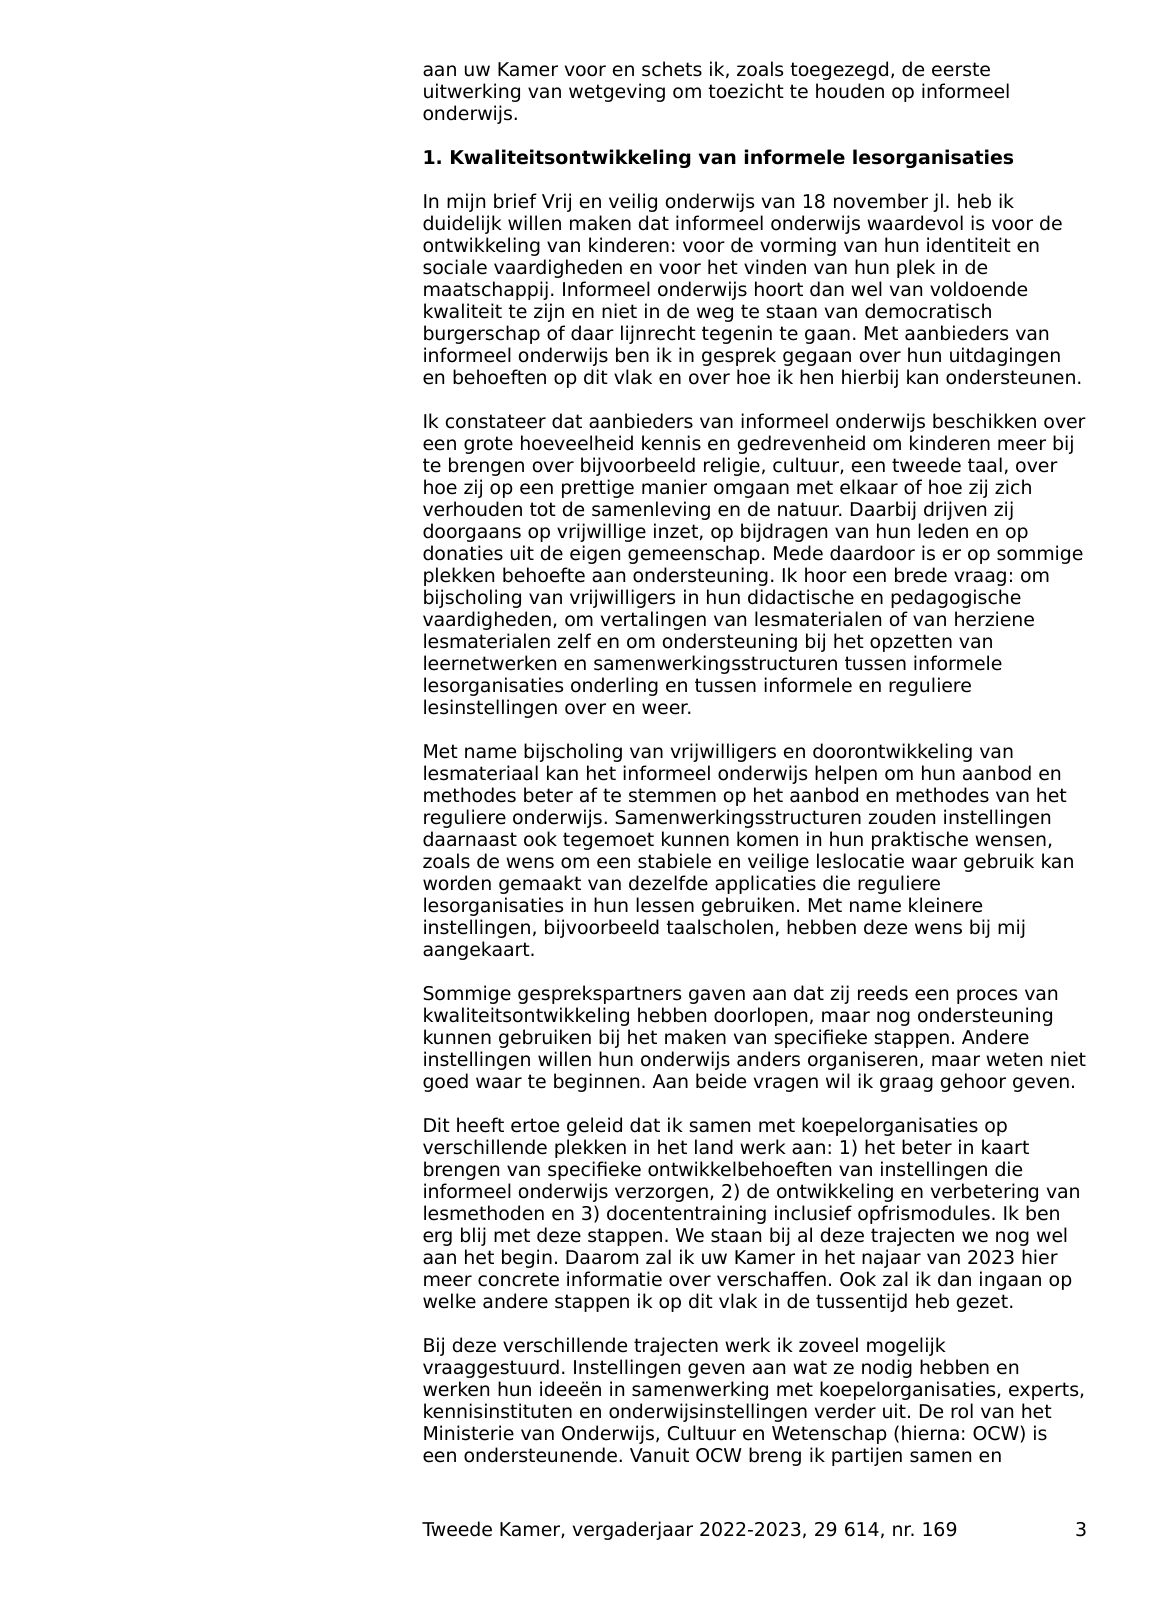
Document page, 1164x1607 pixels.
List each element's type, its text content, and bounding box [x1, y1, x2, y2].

text Dit heeft ertoe geleid dat ik samen met koepelorganisaties op verschillende plekken in het land werk aan: 1) het beter in kaart brengen van specifieke ontwikkelbehoeften van instellingen die informeel onderwijs verzorgen, 2) de ontwikkeling en verbetering van lesmethoden en 3) docententraining inclusief opfrismodules. Ik ben erg blij met deze stappen. We staan bij al deze trajecten we nog wel aan het begin. Daarom zal ik uw Kamer in het najaar van 2023 hier meer concrete informatie over verschaffen. Ook zal ik dan ingaan op welke andere stappen ik op dit vlak in de tussentijd heb gezet. [422, 1115, 1087, 1313]
text In mijn brief Vrij en veilig onderwijs van 18 november jl. heb ik duidelijk willen maken dat informeel onderwijs waardevol is voor de ontwikkeling van kinderen: voor de vorming van hun identiteit en sociale vaardigheden en voor het vinden van hun plek in de maatschappij. Informeel onderwijs hoort dan wel van voldoende kwaliteit te zijn en niet in de weg te staan van democratisch burgerschap of daar lijnrecht tegenin te gaan. Met aanbieders van informeel onderwijs ben ik in gesprek gegaan over hun uitdagingen en behoeften op dit vlak en over hoe ik hen hierbij kan ondersteunen. [422, 191, 1087, 389]
text Bij deze verschillende trajecten werk ik zoveel mogelijk vraaggestuurd. Instellingen geven aan wat ze nodig hebben en werken hun ideeën in samenwerking met koepelorganisaties, experts, kennisinstituten en onderwijsinstellingen verder uit. De rol van het Ministerie van Onderwijs, Cultuur en Wetenschap (hierna: OCW) is een ondersteunende. Vanuit OCW breng ik partijen samen en [422, 1335, 1087, 1467]
text Ik constateer dat aanbieders van informeel onderwijs beschikken over een grote hoeveelheid kennis en gedrevenheid om kinderen meer bij te brengen over bijvoorbeeld religie, cultuur, een tweede taal, over hoe zij op een prettige manier omgaan met elkaar of hoe zij zich verhouden tot de samenleving en de natuur. Daarbij drijven zij doorgaans op vrijwillige inzet, op bijdragen van hun leden en op donaties uit de eigen gemeenschap. Mede daardoor is er op sommige plekken behoefte aan ondersteuning. Ik hoor een brede vraag: om bijscholing van vrijwilligers in hun didactische en pedagogische vaardigheden, om vertalingen van lesmaterialen of van herziene lesmaterialen zelf en om ondersteuning bij het opzetten van leernetwerken en samenwerkingsstructuren tussen informele lesorganisaties onderling en tussen informele en reguliere lesinstellingen over en weer. [422, 411, 1087, 719]
text Sommige gesprekspartners gaven aan dat zij reeds een proces van kwaliteitsontwikkeling hebben doorlopen, maar nog ondersteuning kunnen gebruiken bij het maken van specifieke stappen. Andere instellingen willen hun onderwijs anders organiseren, maar weten niet goed waar te beginnen. Aan beide vragen wil ik graag gehoor geven. [422, 983, 1087, 1093]
subtitle 1. Kwaliteitsontwikkeling van informele lesorganisaties [422, 147, 1087, 169]
text aan uw Kamer voor en schets ik, zoals toegezegd, de eerste uitwerking van wetgeving om toezicht te houden op informeel onderwijs. [422, 59, 1087, 125]
text Met name bijscholing van vrijwilligers en doorontwikkeling van lesmateriaal kan het informeel onderwijs helpen om hun aanbod en methodes beter af te stemmen op het aanbod en methodes van het reguliere onderwijs. Samenwerkingsstructuren zouden instellingen daarnaast ook tegemoet kunnen komen in hun praktische wensen, zoals de wens om een stabiele en veilige leslocatie waar gebruik kan worden gemaakt van dezelfde applicaties die reguliere lesorganisaties in hun lessen gebruiken. Met name kleinere instellingen, bijvoorbeeld taalscholen, hebben deze wens bij mij aangekaart. [422, 741, 1087, 961]
